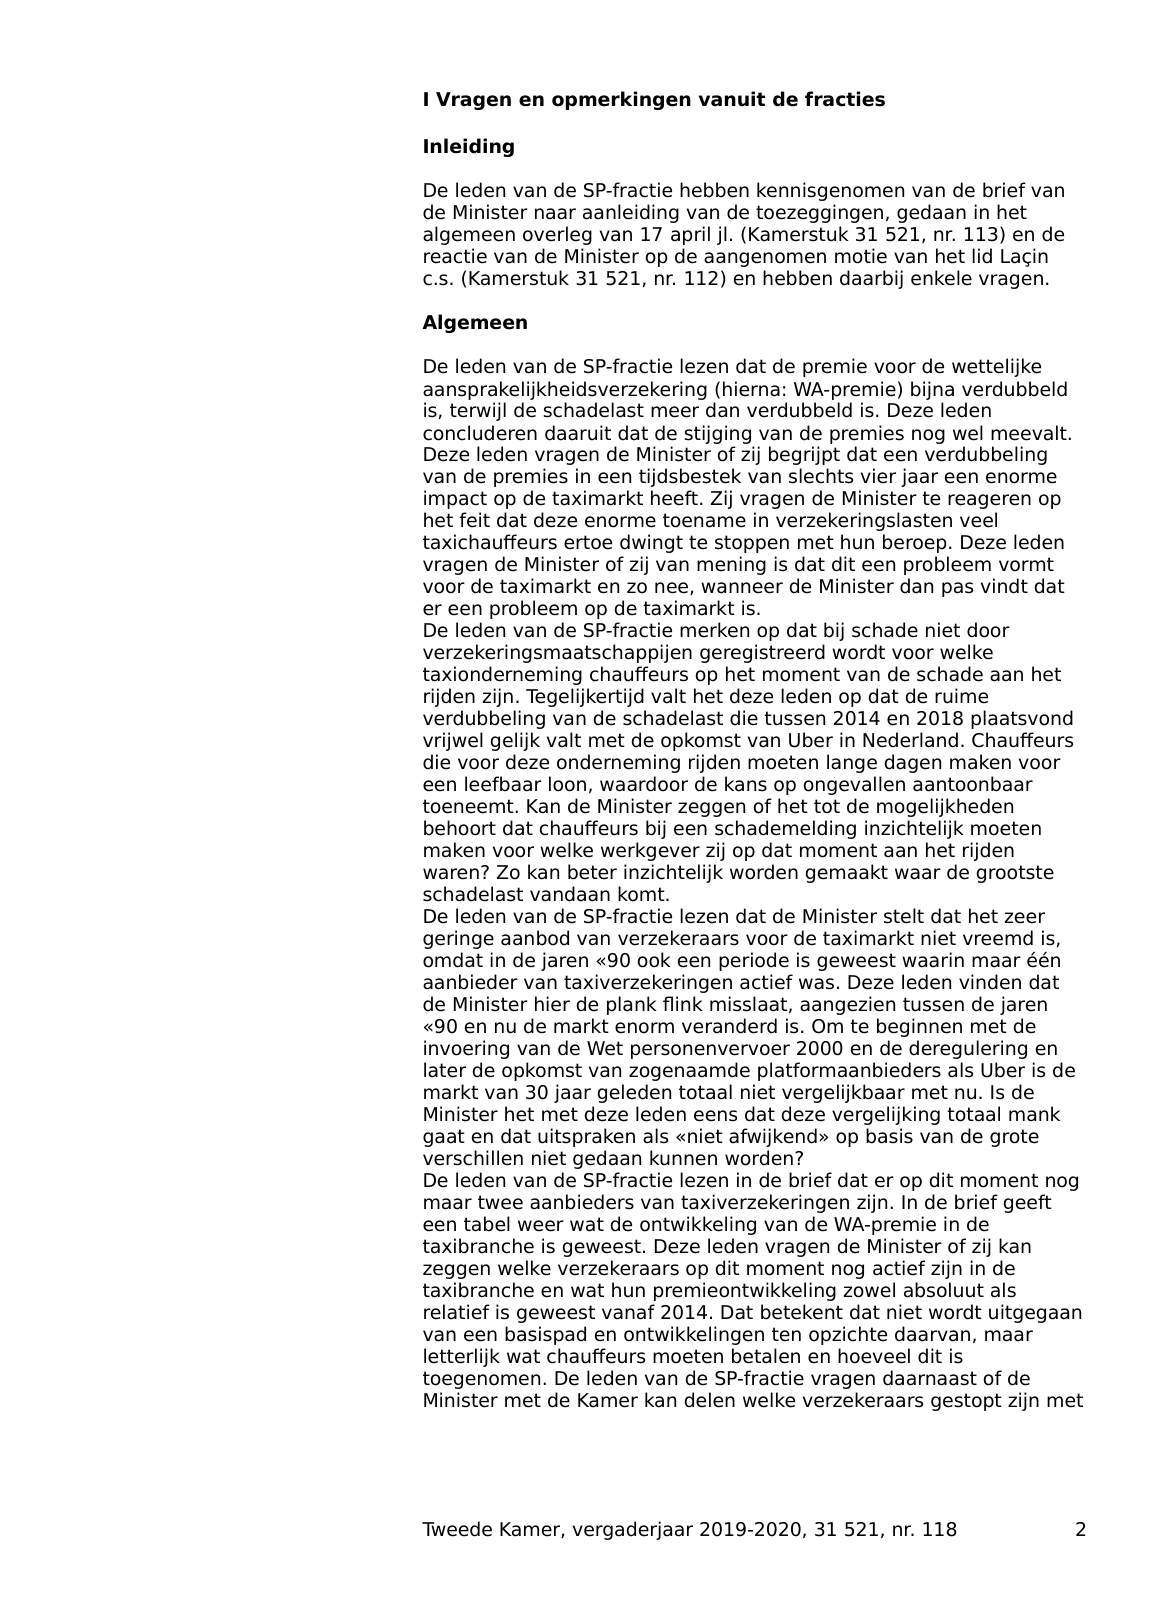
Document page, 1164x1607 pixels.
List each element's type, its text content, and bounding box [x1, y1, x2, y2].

text De leden van de SP-fractie lezen in de brief dat er op dit moment nog maar twee aanbieders van taxiverzekeringen zijn. In de brief geeft een tabel weer wat de ontwikkeling van de WA-premie in de taxibranche is geweest. Deze leden vragen de Minister of zij kan zeggen welke verzekeraars op dit moment nog actief zijn in de taxibranche en wat hun premieontwikkeling zowel absoluut als relatief is geweest vanaf 2014. Dat betekent dat niet wordt uitgegaan van een basispad en ontwikkelingen ten opzichte daarvan, maar letterlijk wat chauffeurs moeten betalen en hoeveel dit is toegenomen. De leden van de SP-fractie vragen daarnaast of de Minister met de Kamer kan delen welke verzekeraars gestopt zijn met [422, 1170, 1087, 1411]
subtitle Algemeen [422, 312, 1087, 334]
text De leden van de SP-fractie hebben kennisgenomen van de brief van de Minister naar aanleiding van de toezeggingen, gedaan in het algemeen overleg van 17 april jl. (Kamerstuk 31 521, nr. 113) en de reactie van de Minister op de aangenomen motie van het lid Laçin c.s. (Kamerstuk 31 521, nr. 112) en hebben daarbij enkele vragen. [422, 180, 1087, 290]
text De leden van de SP-fractie lezen dat de Minister stelt dat het zeer geringe aanbod van verzekeraars voor de taximarkt niet vreemd is, omdat in de jaren «90 ook een periode is geweest waarin maar één aanbieder van taxiverzekeringen actief was. Deze leden vinden dat de Minister hier de plank flink misslaat, aangezien tussen de jaren «90 en nu de markt enorm veranderd is. Om te beginnen met de invoering van de Wet personenvervoer 2000 en de deregulering en later de opkomst van zogenaamde platformaanbieders als Uber is de markt van 30 jaar geleden totaal niet vergelijkbaar met nu. Is de Minister het met deze leden eens dat deze vergelijking totaal mank gaat en dat uitspraken als «niet afwijkend» op basis van de grote verschillen niet gedaan kunnen worden? [422, 906, 1087, 1170]
subtitle Inleiding [422, 136, 1087, 158]
text De leden van de SP-fractie lezen dat de premie voor de wettelijke aansprakelijkheidsverzekering (hierna: WA-premie) bijna verdubbeld is, terwijl de schadelast meer dan verdubbeld is. Deze leden concluderen daaruit dat de stijging van de premies nog wel meevalt. Deze leden vragen de Minister of zij begrijpt dat een verdubbeling van de premies in een tijdsbestek van slechts vier jaar een enorme impact op de taximarkt heeft. Zij vragen de Minister te reageren op het feit dat deze enorme toename in verzekeringslasten veel taxichauffeurs ertoe dwingt te stoppen met hun beroep. Deze leden vragen de Minister of zij van mening is dat dit een probleem vormt voor de taximarkt en zo nee, wanneer de Minister dan pas vindt dat er een probleem op de taximarkt is. [422, 356, 1087, 620]
subtitle I Vragen en opmerkingen vanuit de fracties [422, 89, 1087, 111]
text De leden van de SP-fractie merken op dat bij schade niet door verzekeringsmaatschappijen geregistreerd wordt voor welke taxionderneming chauffeurs op het moment van de schade aan het rijden zijn. Tegelijkertijd valt het deze leden op dat de ruime verdubbeling van de schadelast die tussen 2014 en 2018 plaatsvond vrijwel gelijk valt met de opkomst van Uber in Nederland. Chauffeurs die voor deze onderneming rijden moeten lange dagen maken voor een leefbaar loon, waardoor de kans op ongevallen aantoonbaar toeneemt. Kan de Minister zeggen of het tot de mogelijkheden behoort dat chauffeurs bij een schademelding inzichtelijk moeten maken voor welke werkgever zij op dat moment aan het rijden waren? Zo kan beter inzichtelijk worden gemaakt waar de grootste schadelast vandaan komt. [422, 620, 1087, 906]
